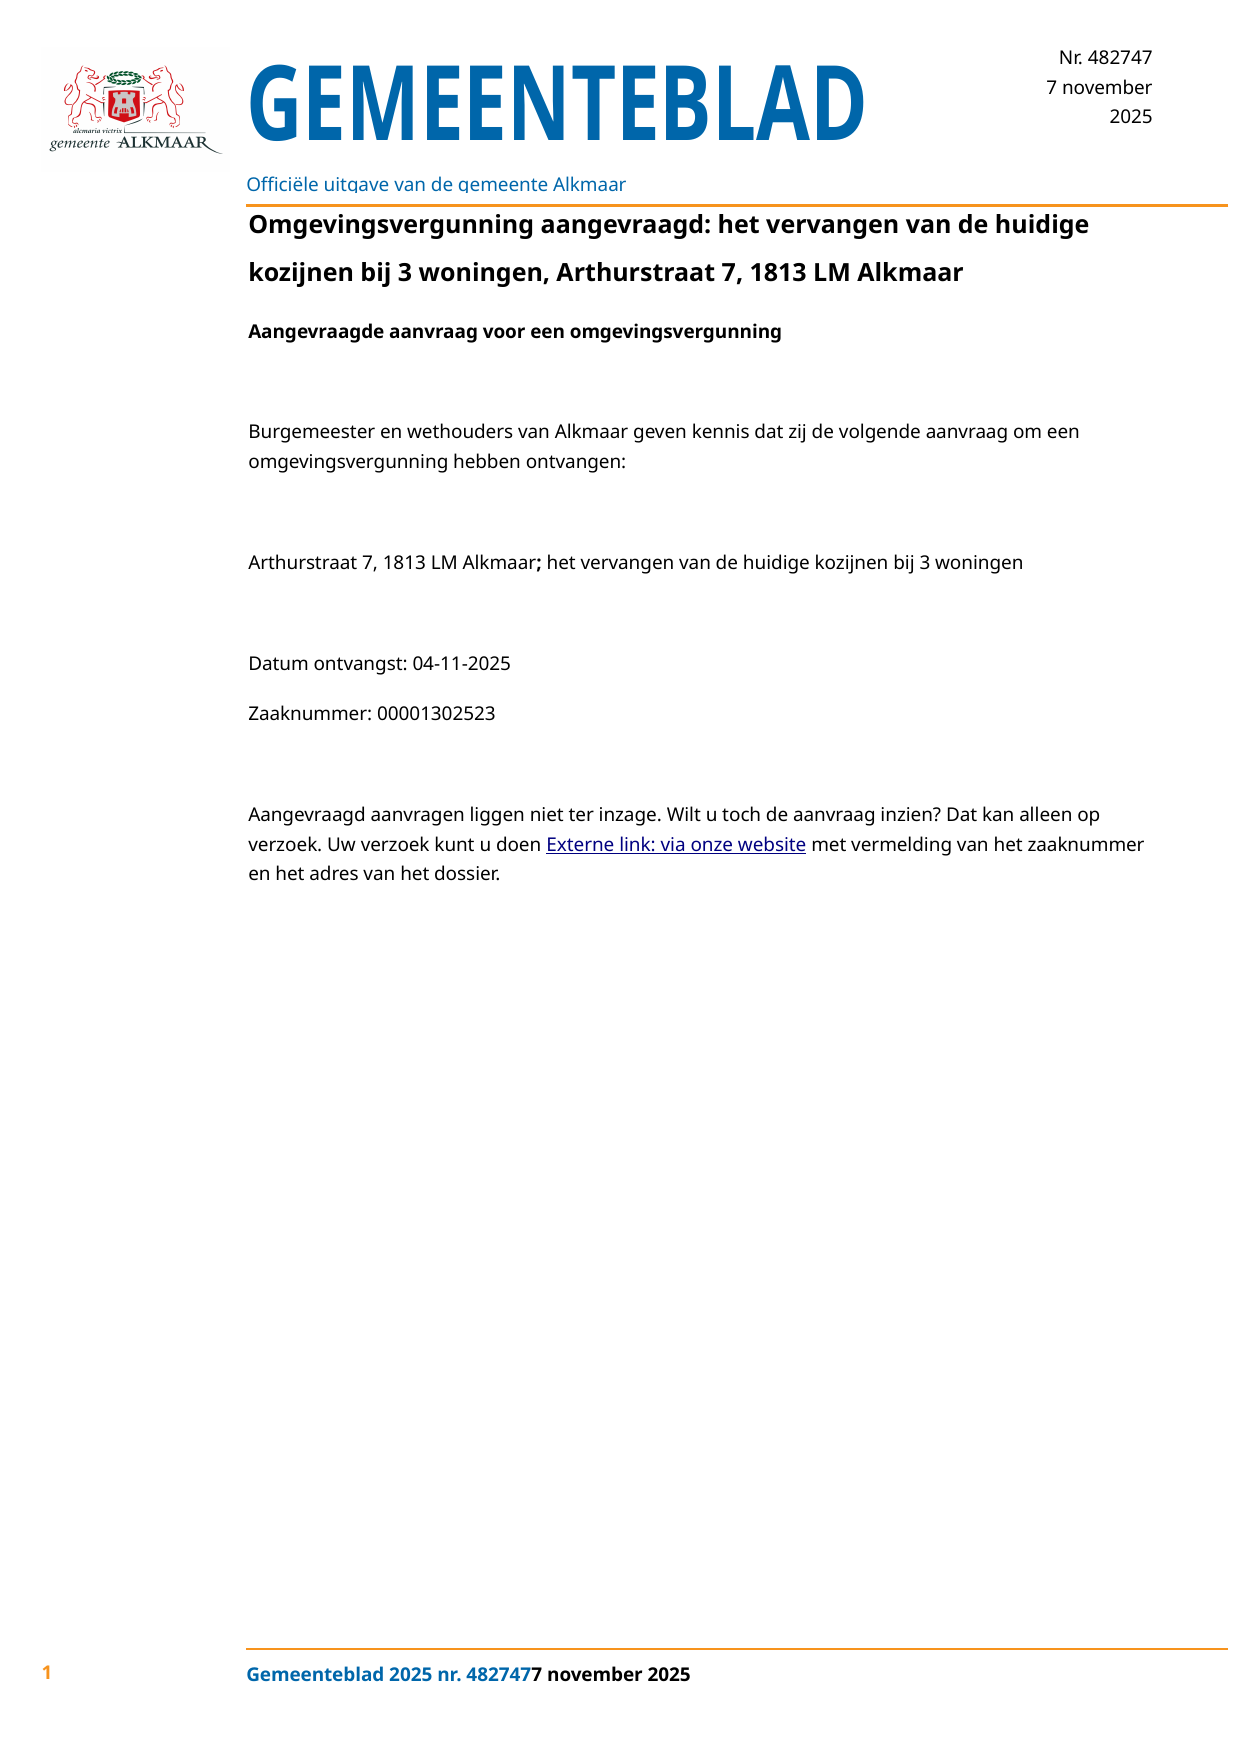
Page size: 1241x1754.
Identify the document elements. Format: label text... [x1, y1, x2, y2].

text Burgemeester en wethouders van Alkmaar geven kennis dat zij de volgende aanvraag om een omgevingsvergunning hebben ontvangen: [248, 419, 1152, 474]
text Aangevraagd aanvragen liggen niet ter inzage. Wilt u toch de aanvraag inzien? Dat kan alleen op verzoek. Uw verzoek kunt u doen Externe link: via onze website met vermelding van het zaaknummer en het adres van het dossier. [248, 801, 1152, 886]
text Arthurstraat 7, 1813 LM Alkmaar; het vervangen van de huidige kozijnen bij 3 woningen [248, 549, 1152, 575]
text Zaaknummer: 00001302523 [248, 700, 1152, 726]
text Omgevingsvergunning aangevraagd: het vervangen van de huidige kozijnen bij 3 woningen, Arthurstraat 7, 1813 LM Alkmaar [248, 207, 1152, 288]
text Aangevraagde aanvraag voor een omgevingsvergunning [248, 318, 1152, 344]
picture [41, 47, 231, 172]
text Datum ontvangst: 04-11-2025 [248, 650, 1152, 676]
